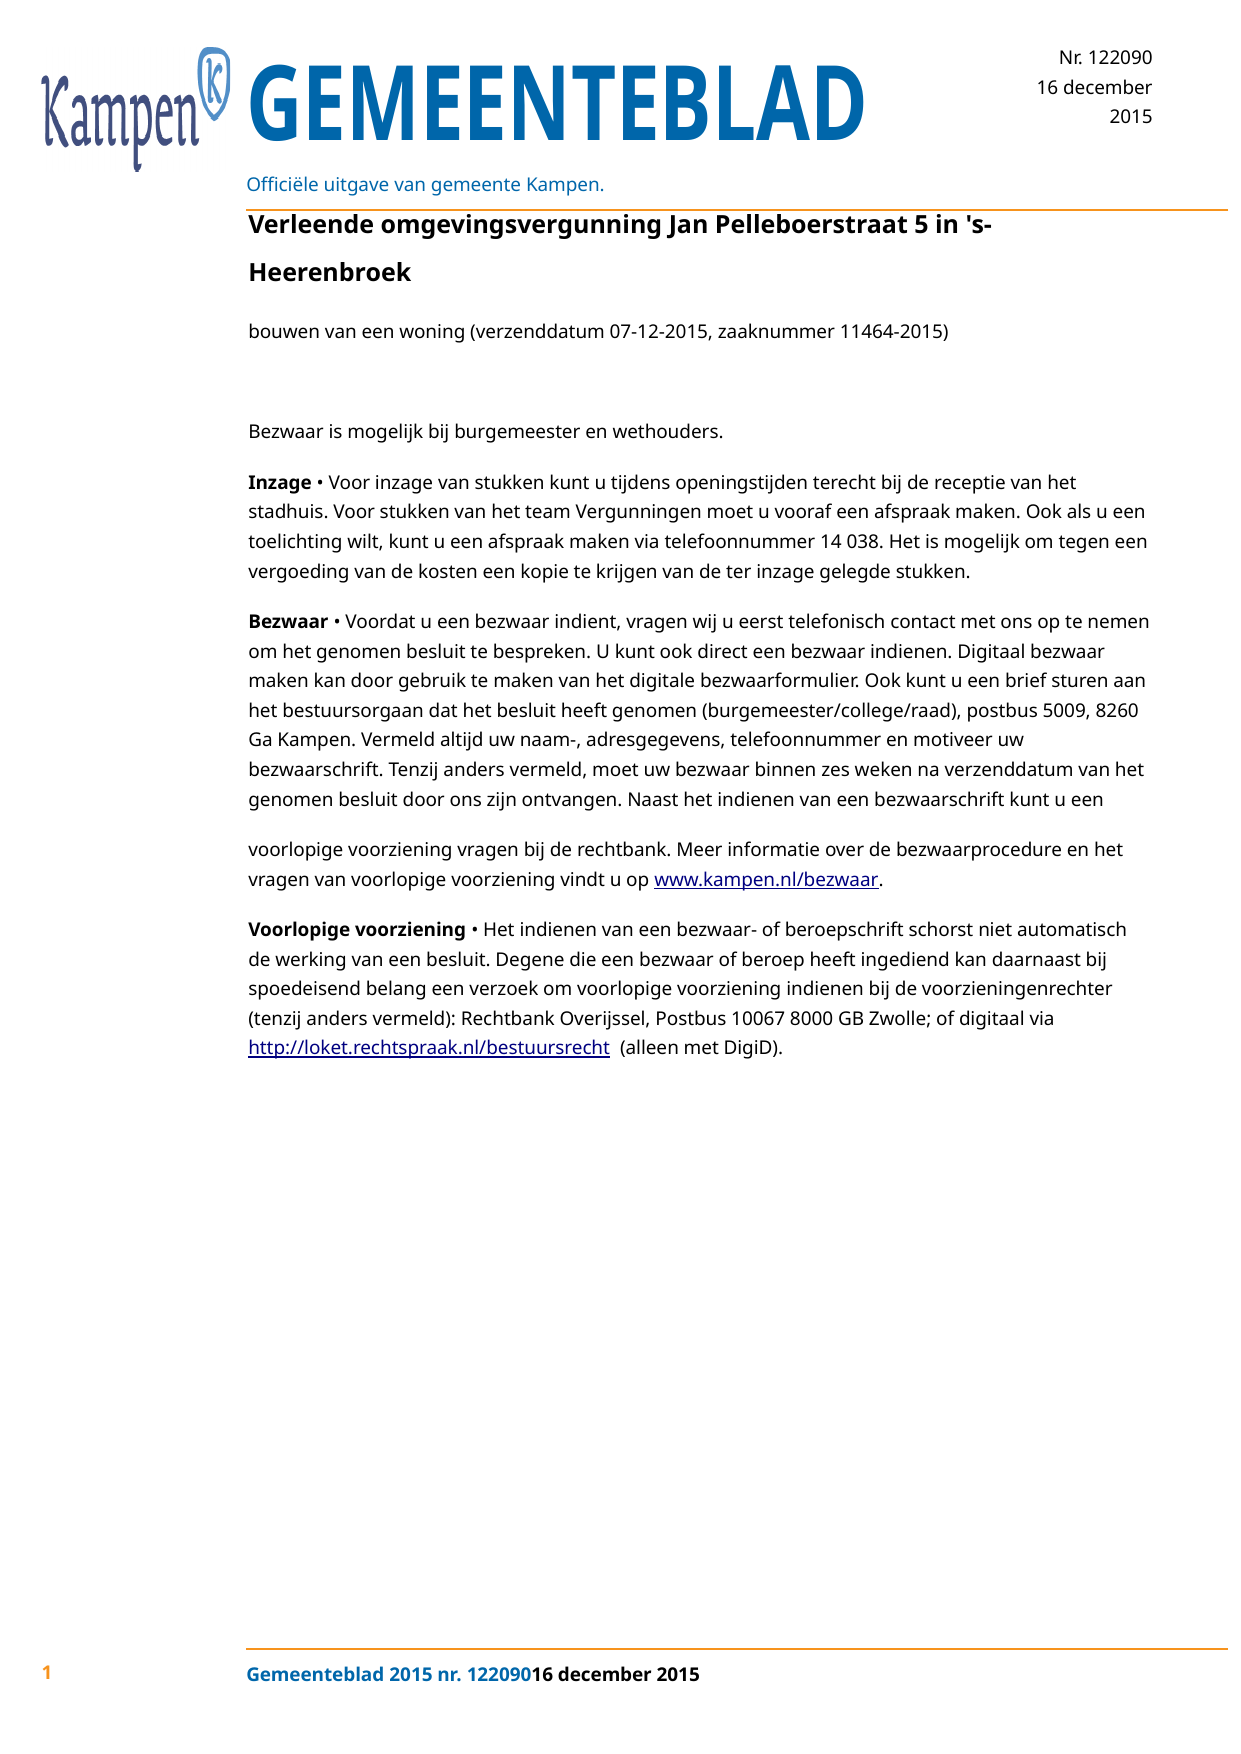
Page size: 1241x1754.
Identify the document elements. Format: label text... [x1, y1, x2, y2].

text bouwen van een woning (verzenddatum 07-12-2015, zaaknummer 11464-2015) [248, 318, 1152, 344]
text Voorlopige voorziening • Het indienen van een bezwaar- of beroepschrift schorst niet automatisch de werking van een besluit. Degene die een bezwaar of beroep heeft ingediend kan daarnaast bij spoedeisend belang een verzoek om voorlopige voorziening indienen bij de voorzieningenrechter (tenzij anders vermeld): Rechtbank Overijssel, Postbus 10067 8000 GB Zwolle; of digitaal via http://loket.rechtspraak.nl/bestuursrecht (alleen met DigiD). [248, 916, 1152, 1060]
text Verleende omgevingsvergunning Jan Pelleboerstraat 5 in 's-Heerenbroek [248, 211, 1152, 288]
text Bezwaar • Voordat u een bezwaar indient, vragen wij u eerst telefonisch contact met ons op te nemen om het genomen besluit te bespreken. U kunt ook direct een bezwaar indienen. Digitaal bezwaar maken kan door gebruik te maken van het digitale bezwaarformulier. Ook kunt u een brief sturen aan het bestuursorgaan dat het besluit heeft genomen (burgemeester/college/raad), postbus 5009, 8260 Ga Kampen. Vermeld altijd uw naam-, adresgegevens, telefoonnummer en motiveer uw bezwaarschrift. Tenzij anders vermeld, moet uw bezwaar binnen zes weken na verzenddatum van het genomen besluit door ons zijn ontvangen. Naast het indienen van een bezwaarschrift kunt u een [248, 608, 1152, 812]
text Bezwaar is mogelijk bij burgemeester en wethouders. [248, 419, 1152, 444]
text Inzage • Voor inzage van stukken kunt u tijdens openingstijden terecht bij de receptie van het stadhuis. Voor stukken van het team Vergunningen moet u vooraf een afspraak maken. Ook als u een toelichting wilt, kunt u een afspraak maken via telefoonnummer 14 038. Het is mogelijk om tegen een vergoeding van de kosten een kopie te krijgen van de ter inzage gelegde stukken. [248, 469, 1152, 584]
text voorlopige voorziening vragen bij de rechtbank. Meer informatie over de bezwaarprocedure en het vragen van voorlopige voorziening vindt u op www.kampen.nl/bezwaar. [248, 836, 1152, 892]
picture [41, 47, 231, 172]
